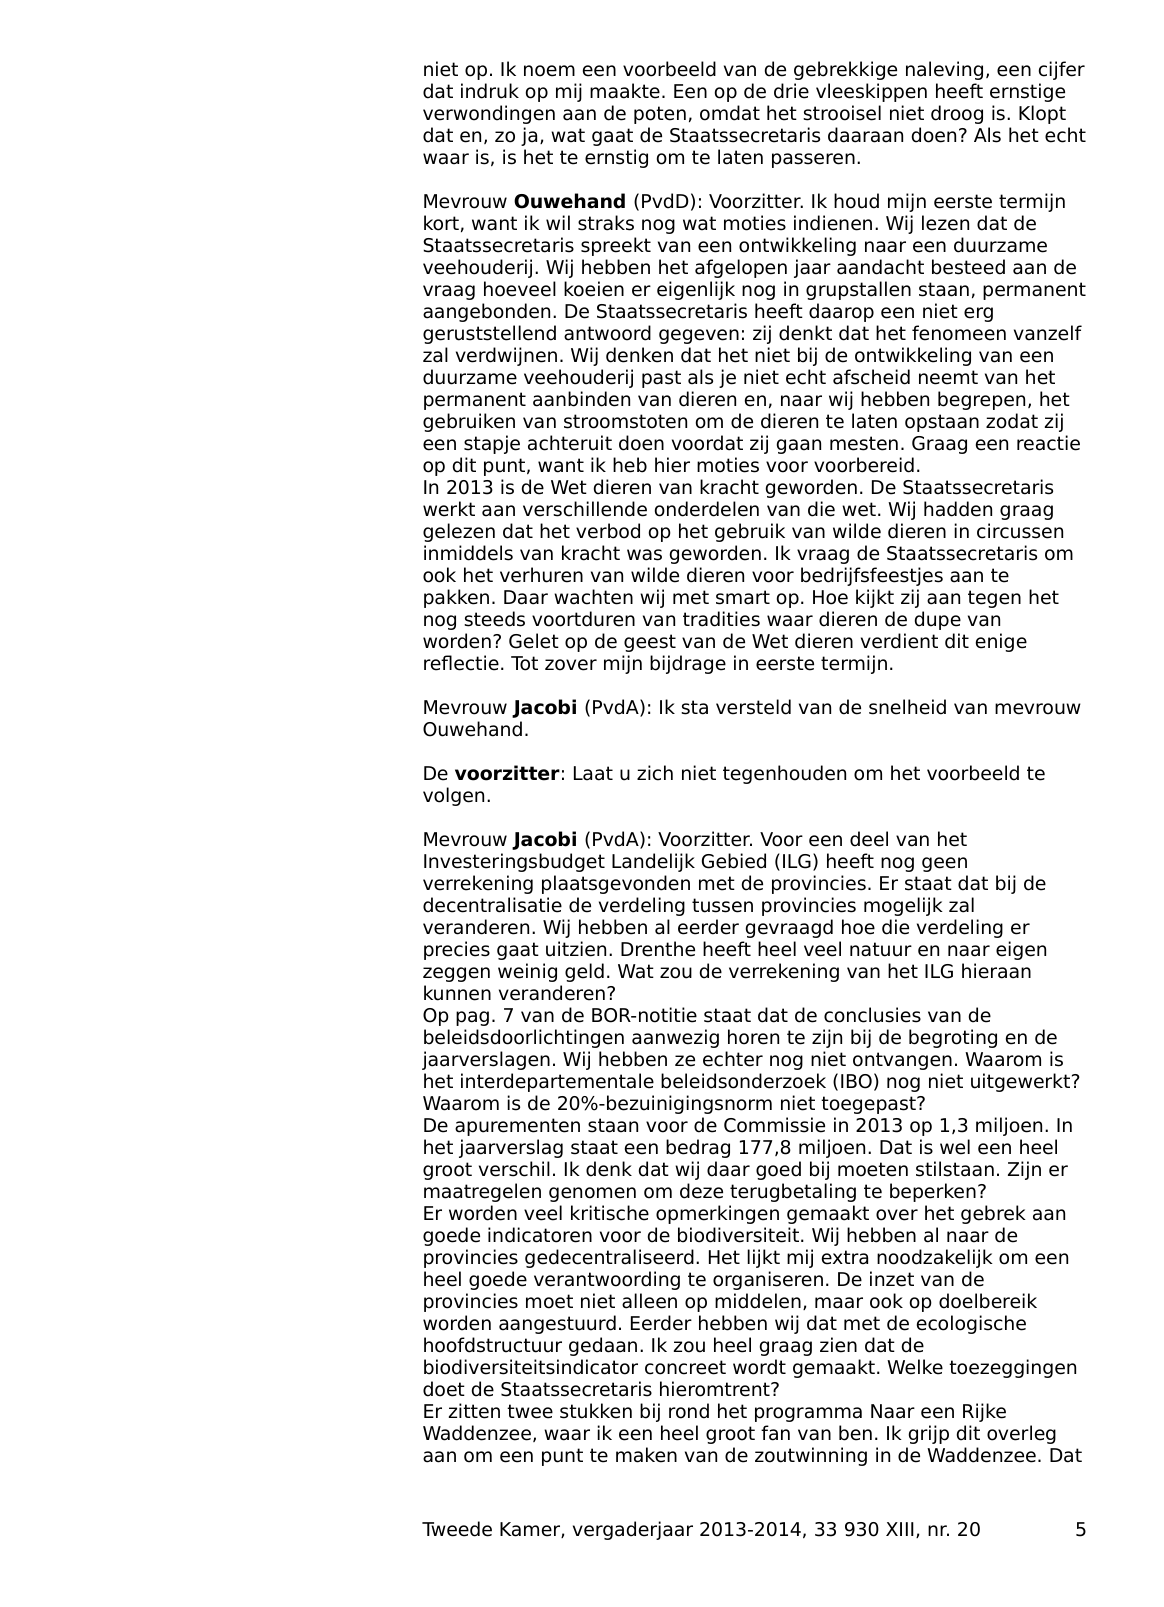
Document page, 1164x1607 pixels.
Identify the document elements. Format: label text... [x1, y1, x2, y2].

text Er worden veel kritische opmerkingen gemaakt over het gebrek aan goede indicatoren voor de biodiversiteit. Wij hebben al naar de provincies gedecentraliseerd. Het lijkt mij extra noodzakelijk om een heel goede verantwoording te organiseren. De inzet van de provincies moet niet alleen op middelen, maar ook op doelbereik worden aangestuurd. Eerder hebben wij dat met de ecologische hoofdstructuur gedaan. Ik zou heel graag zien dat de biodiversiteitsindicator concreet wordt gemaakt. Welke toezeggingen doet de Staatssecretaris hieromtrent? [422, 1203, 1087, 1401]
text Mevrouw Jacobi (PvdA): Ik sta versteld van de snelheid van mevrouw Ouwehand. [422, 697, 1087, 741]
text niet op. Ik noem een voorbeeld van de gebrekkige naleving, een cijfer dat indruk op mij maakte. Een op de drie vleeskippen heeft ernstige verwondingen aan de poten, omdat het strooisel niet droog is. Klopt dat en, zo ja, wat gaat de Staatssecretaris daaraan doen? Als het echt waar is, is het te ernstig om te laten passeren. [422, 59, 1087, 169]
text Op pag. 7 van de BOR-notitie staat dat de conclusies van de beleidsdoorlichtingen aanwezig horen te zijn bij de begroting en de jaarverslagen. Wij hebben ze echter nog niet ontvangen. Waarom is het interdepartementale beleidsonderzoek (IBO) nog niet uitgewerkt? Waarom is de 20%-bezuinigingsnorm niet toegepast? [422, 1005, 1087, 1115]
text In 2013 is de Wet dieren van kracht geworden. De Staatssecretaris werkt aan verschillende onderdelen van die wet. Wij hadden graag gelezen dat het verbod op het gebruik van wilde dieren in circussen inmiddels van kracht was geworden. Ik vraag de Staatssecretaris om ook het verhuren van wilde dieren voor bedrijfsfeestjes aan te pakken. Daar wachten wij met smart op. Hoe kijkt zij aan tegen het nog steeds voortduren van tradities waar dieren de dupe van worden? Gelet op de geest van de Wet dieren verdient dit enige reflectie. Tot zover mijn bijdrage in eerste termijn. [422, 477, 1087, 675]
text De apurementen staan voor de Commissie in 2013 op 1,3 miljoen. In het jaarverslag staat een bedrag 177,8 miljoen. Dat is wel een heel groot verschil. Ik denk dat wij daar goed bij moeten stilstaan. Zijn er maatregelen genomen om deze terugbetaling te beperken? [422, 1115, 1087, 1203]
text Mevrouw Ouwehand (PvdD): Voorzitter. Ik houd mijn eerste termijn kort, want ik wil straks nog wat moties indienen. Wij lezen dat de Staatssecretaris spreekt van een ontwikkeling naar een duurzame veehouderij. Wij hebben het afgelopen jaar aandacht besteed aan de vraag hoeveel koeien er eigenlijk nog in grupstallen staan, permanent aangebonden. De Staatssecretaris heeft daarop een niet erg geruststellend antwoord gegeven: zij denkt dat het fenomeen vanzelf zal verdwijnen. Wij denken dat het niet bij de ontwikkeling van een duurzame veehouderij past als je niet echt afscheid neemt van het permanent aanbinden van dieren en, naar wij hebben begrepen, het gebruiken van stroomstoten om de dieren te laten opstaan zodat zij een stapje achteruit doen voordat zij gaan mesten. Graag een reactie op dit punt, want ik heb hier moties voor voorbereid. [422, 191, 1087, 477]
text Mevrouw Jacobi (PvdA): Voorzitter. Voor een deel van het Investeringsbudget Landelijk Gebied (ILG) heeft nog geen verrekening plaatsgevonden met de provincies. Er staat dat bij de decentralisatie de verdeling tussen provincies mogelijk zal veranderen. Wij hebben al eerder gevraagd hoe die verdeling er precies gaat uitzien. Drenthe heeft heel veel natuur en naar eigen zeggen weinig geld. Wat zou de verrekening van het ILG hieraan kunnen veranderen? [422, 829, 1087, 1005]
text De voorzitter: Laat u zich niet tegenhouden om het voorbeeld te volgen. [422, 763, 1087, 807]
text Er zitten twee stukken bij rond het programma Naar een Rijke Waddenzee, waar ik een heel groot fan van ben. Ik grijp dit overleg aan om een punt te maken van de zoutwinning in de Waddenzee. Dat [422, 1401, 1087, 1467]
